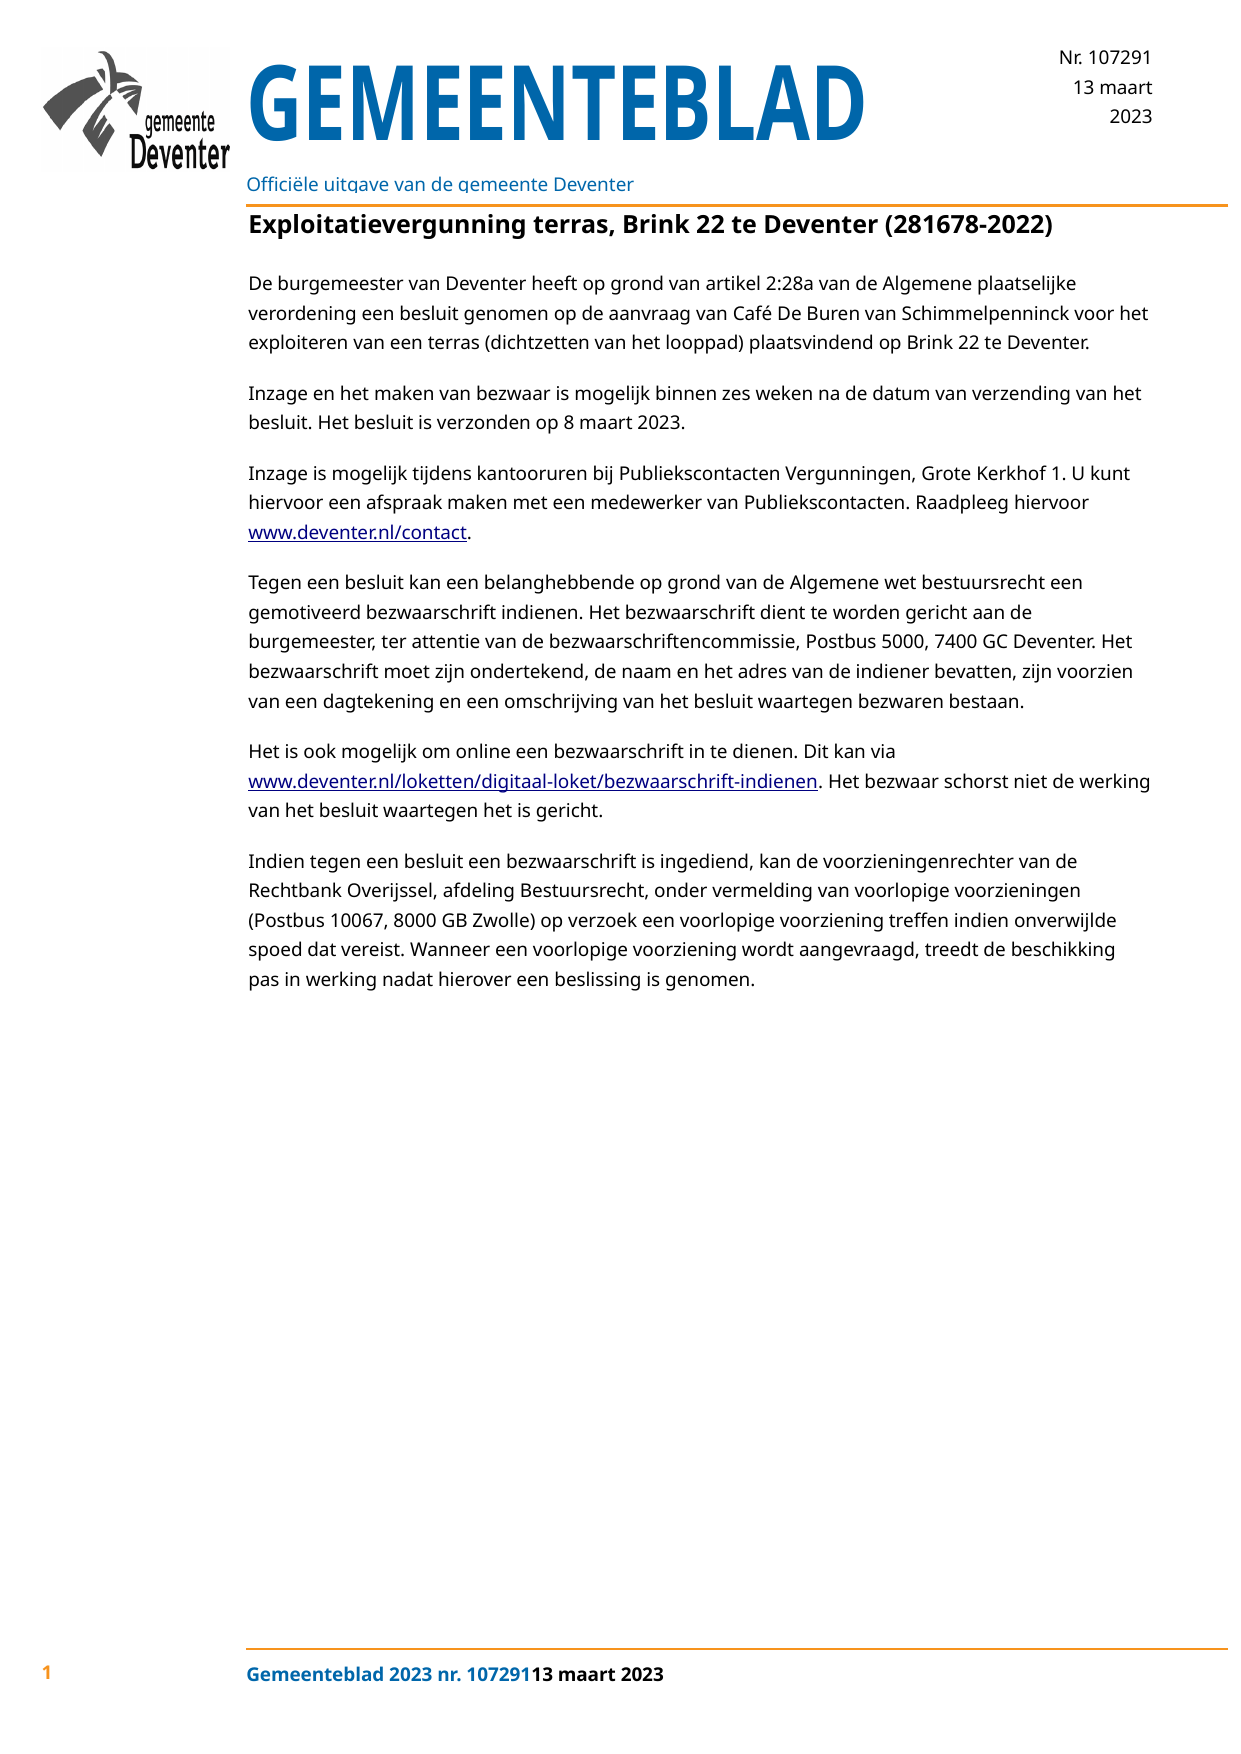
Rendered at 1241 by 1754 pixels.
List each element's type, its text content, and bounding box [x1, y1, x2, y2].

text Inzage is mogelijk tijdens kantooruren bij Publiekscontacten Vergunningen, Grote Kerkhof 1. U kunt hiervoor een afspraak maken met een medewerker van Publiekscontacten. Raadpleeg hiervoor www.deventer.nl/contact. [248, 460, 1152, 545]
text Exploitatievergunning terras, Brink 22 te Deventer (281678-2022) [248, 207, 1152, 241]
text Indien tegen een besluit een bezwaarschrift is ingediend, kan de voorzieningenrechter van de Rechtbank Overijssel, afdeling Bestuursrecht, onder vermelding van voorlopige voorzieningen (Postbus 10067, 8000 GB Zwolle) op verzoek een voorlopige voorziening treffen indien onverwijlde spoed dat vereist. Wanneer een voorlopige voorziening wordt aangevraagd, treedt de beschikking pas in werking nadat hierover een beslissing is genomen. [248, 848, 1152, 992]
text Tegen een besluit kan een belanghebbende op grond van de Algemene wet bestuursrecht een gemotiveerd bezwaarschrift indienen. Het bezwaarschrift dient te worden gericht aan de burgemeester, ter attentie van de bezwaarschriftencommissie, Postbus 5000, 7400 GC Deventer. Het bezwaarschrift moet zijn ondertekend, de naam en het adres van de indiener bevatten, zijn voorzien van een dagtekening en een omschrijving van het besluit waartegen bezwaren bestaan. [248, 569, 1152, 713]
picture [41, 47, 231, 172]
text Het is ook mogelijk om online een bezwaarschrift in te dienen. Dit kan via www.deventer.nl/loketten/digitaal-loket/bezwaarschrift-indienen. Het bezwaar schorst niet de werking van het besluit waartegen het is gericht. [248, 738, 1152, 823]
text De burgemeester van Deventer heeft op grond van artikel 2:28a van de Algemene plaatselijke verordening een besluit genomen op de aanvraag van Café De Buren van Schimmelpenninck voor het exploiteren van een terras (dichtzetten van het looppad) plaatsvindend op Brink 22 te Deventer. [248, 270, 1152, 355]
text Inzage en het maken van bezwaar is mogelijk binnen zes weken na de datum van verzending van het besluit. Het besluit is verzonden op 8 maart 2023. [248, 380, 1152, 435]
